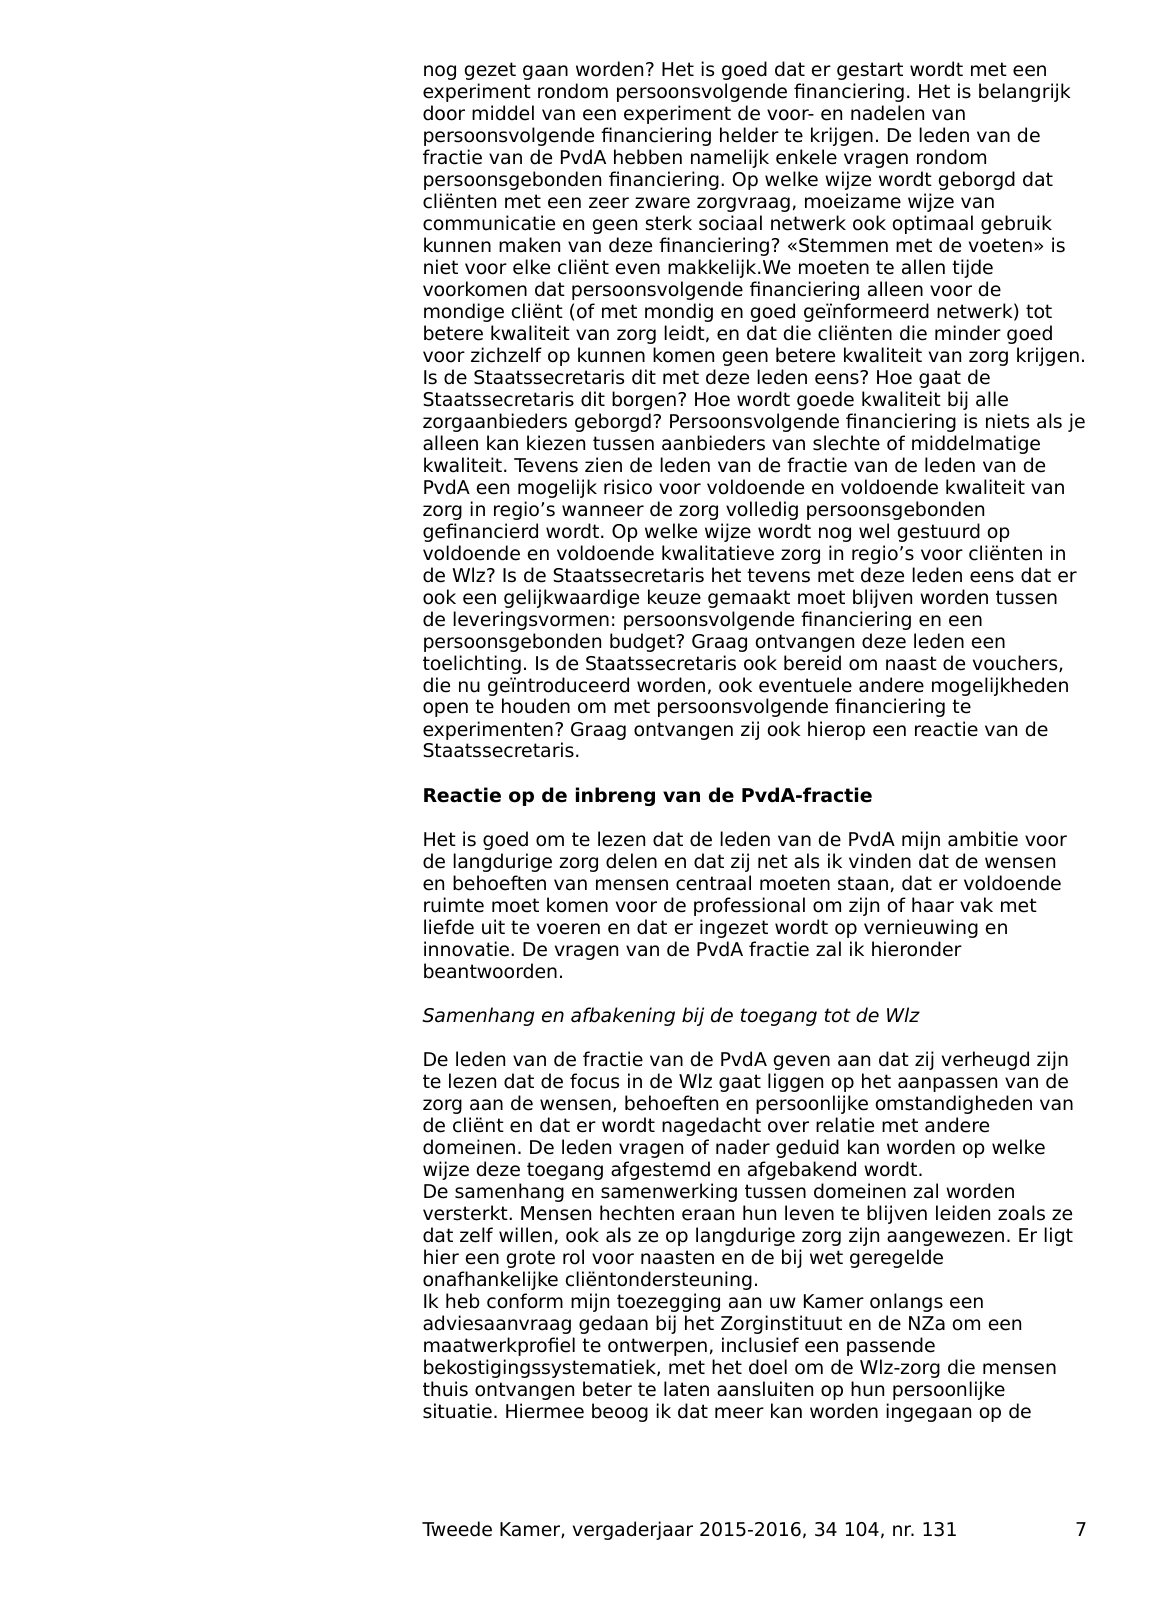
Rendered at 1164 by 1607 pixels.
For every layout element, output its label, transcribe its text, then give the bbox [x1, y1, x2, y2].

text De leden van de fractie van de PvdA geven aan dat zij verheugd zijn te lezen dat de focus in de Wlz gaat liggen op het aanpassen van de zorg aan de wensen, behoeften en persoonlijke omstandigheden van de cliënt en dat er wordt nagedacht over relatie met andere domeinen. De leden vragen of nader geduid kan worden op welke wijze deze toegang afgestemd en afgebakend wordt. [422, 1049, 1087, 1181]
text De samenhang en samenwerking tussen domeinen zal worden versterkt. Mensen hechten eraan hun leven te blijven leiden zoals ze dat zelf willen, ook als ze op langdurige zorg zijn aangewezen. Er ligt hier een grote rol voor naasten en de bij wet geregelde onafhankelijke cliëntondersteuning. [422, 1181, 1087, 1291]
text Ik heb conform mijn toezegging aan uw Kamer onlangs een adviesaanvraag gedaan bij het Zorginstituut en de NZa om een maatwerkprofiel te ontwerpen, inclusief een passende bekostigingssystematiek, met het doel om de Wlz-zorg die mensen thuis ontvangen beter te laten aansluiten op hun persoonlijke situatie. Hiermee beoog ik dat meer kan worden ingegaan op de [422, 1291, 1087, 1423]
text nog gezet gaan worden? Het is goed dat er gestart wordt met een experiment rondom persoonsvolgende financiering. Het is belangrijk door middel van een experiment de voor- en nadelen van persoonsvolgende financiering helder te krijgen. De leden van de fractie van de PvdA hebben namelijk enkele vragen rondom persoonsgebonden financiering. Op welke wijze wordt geborgd dat cliënten met een zeer zware zorgvraag, moeizame wijze van communicatie en geen sterk sociaal netwerk ook optimaal gebruik kunnen maken van deze financiering? «Stemmen met de voeten» is niet voor elke cliënt even makkelijk.We moeten te allen tijde voorkomen dat persoonsvolgende financiering alleen voor de mondige cliënt (of met mondig en goed geïnformeerd netwerk) tot betere kwaliteit van zorg leidt, en dat die cliënten die minder goed voor zichzelf op kunnen komen geen betere kwaliteit van zorg krijgen. Is de Staatssecretaris dit met deze leden eens? Hoe gaat de Staatssecretaris dit borgen? Hoe wordt goede kwaliteit bij alle zorgaanbieders geborgd? Persoonsvolgende financiering is niets als je alleen kan kiezen tussen aanbieders van slechte of middelmatige kwaliteit. Tevens zien de leden van de fractie van de leden van de PvdA een mogelijk risico voor voldoende en voldoende kwaliteit van zorg in regio’s wanneer de zorg volledig persoonsgebonden gefinancierd wordt. Op welke wijze wordt nog wel gestuurd op voldoende en voldoende kwalitatieve zorg in regio’s voor cliënten in de Wlz? Is de Staatssecretaris het tevens met deze leden eens dat er ook een gelijkwaardige keuze gemaakt moet blijven worden tussen de leveringsvormen: persoonsvolgende financiering en een persoonsgebonden budget? Graag ontvangen deze leden een toelichting. Is de Staatssecretaris ook bereid om naast de vouchers, die nu geïntroduceerd worden, ook eventuele andere mogelijkheden open te houden om met persoonsvolgende financiering te experimenten? Graag ontvangen zij ook hierop een reactie van de Staatssecretaris. [422, 59, 1087, 762]
subtitle Samenhang en afbakening bij de toegang tot de Wlz [422, 1005, 1087, 1027]
text Het is goed om te lezen dat de leden van de PvdA mijn ambitie voor de langdurige zorg delen en dat zij net als ik vinden dat de wensen en behoeften van mensen centraal moeten staan, dat er voldoende ruimte moet komen voor de professional om zijn of haar vak met liefde uit te voeren en dat er ingezet wordt op vernieuwing en innovatie. De vragen van de PvdA fractie zal ik hieronder beantwoorden. [422, 829, 1087, 983]
subtitle Reactie op de inbreng van de PvdA-fractie [422, 784, 1087, 807]
